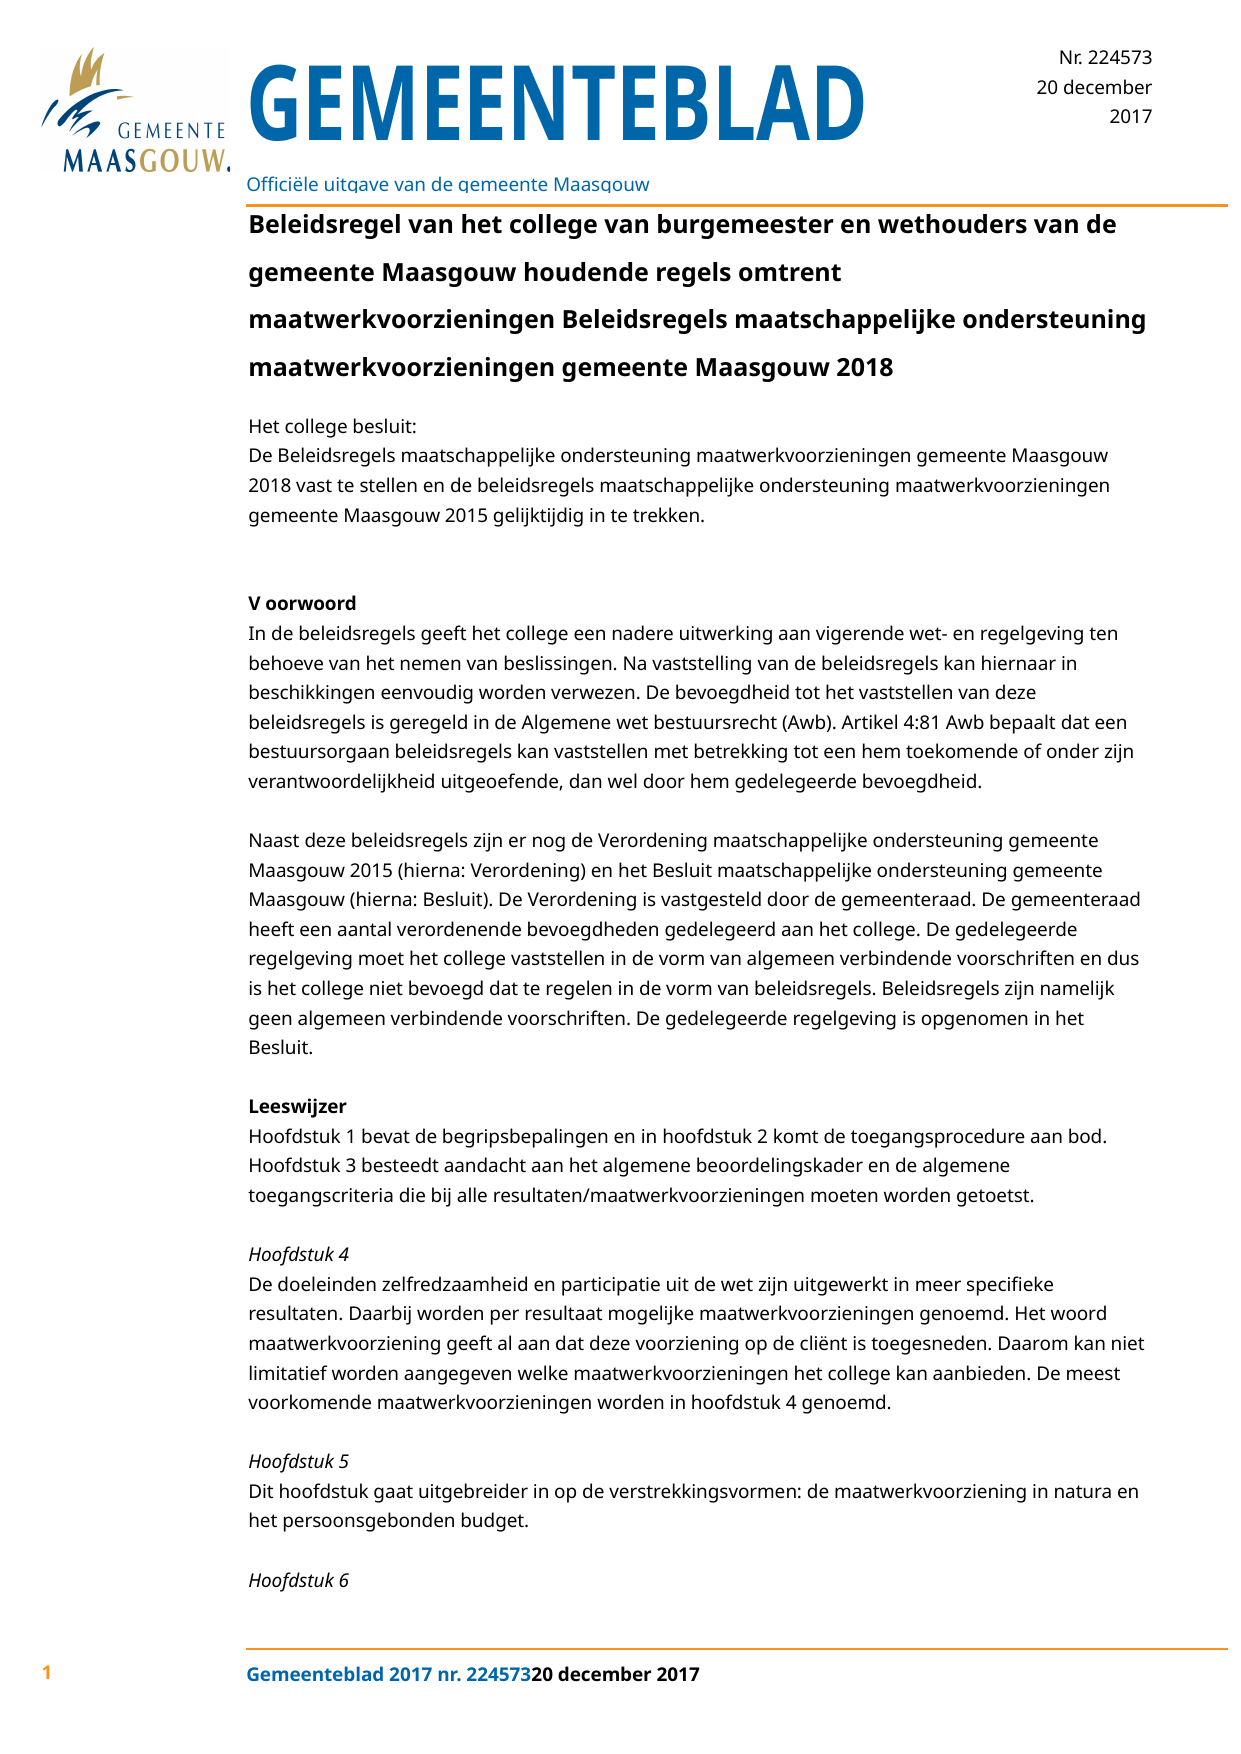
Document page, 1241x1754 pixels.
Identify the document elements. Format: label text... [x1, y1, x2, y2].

text V oorwoord [248, 591, 1152, 616]
text Dit hoofdstuk gaat uitgebreider in op de verstrekkingsvormen: de maatwerkvoorziening in natura en het persoonsgebonden budget. [248, 1478, 1152, 1533]
text Hoofdstuk 5 [248, 1448, 1152, 1474]
text Hoofdstuk 4 [248, 1241, 1152, 1267]
text Het college besluit: [248, 413, 1152, 439]
text Hoofdstuk 6 [248, 1567, 1152, 1593]
text Naast deze beleidsregels zijn er nog de Verordening maatschappelijke ondersteuning gemeente Maasgouw 2015 (hierna: Verordening) en het Besluit maatschappelijke ondersteuning gemeente Maasgouw (hierna: Besluit). De Verordening is vastgesteld door de gemeenteraad. De gemeenteraad heeft een aantal verordenende bevoegdheden gedelegeerd aan het college. De gedelegeerde regelgeving moet het college vaststellen in de vorm van algemeen verbindende voorschriften en dus is het college niet bevoegd dat te regelen in de vorm van beleidsregels. Beleidsregels zijn namelijk geen algemeen verbindende voorschriften. De gedelegeerde regelgeving is opgenomen in het Besluit. [248, 827, 1152, 1060]
text Leeswijzer [248, 1093, 1152, 1119]
text De doeleinden zelfredzaamheid en participatie uit de wet zijn uitgewerkt in meer specifieke resultaten. Daarbij worden per resultaat mogelijke maatwerkvoorzieningen genoemd. Het woord maatwerkvoorziening geeft al aan dat deze voorziening op de cliënt is toegesneden. Daarom kan niet limitatief worden aangegeven welke maatwerkvoorzieningen het college kan aanbieden. De meest voorkomende maatwerkvoorzieningen worden in hoofdstuk 4 genoemd. [248, 1271, 1152, 1415]
text De Beleidsregels maatschappelijke ondersteuning maatwerkvoorzieningen gemeente Maasgouw 2018 vast te stellen en de beleidsregels maatschappelijke ondersteuning maatwerkvoorzieningen gemeente Maasgouw 2015 gelijktijdig in te trekken. [248, 443, 1152, 528]
text In de beleidsregels geeft het college een nadere uitwerking aan vigerende wet- en regelgeving ten behoeve van het nemen van beslissingen. Na vaststelling van de beleidsregels kan hiernaar in beschikkingen eenvoudig worden verwezen. De bevoegdheid tot het vaststellen van deze beleidsregels is geregeld in de Algemene wet bestuursrecht (Awb). Artikel 4:81 Awb bepaalt dat een bestuursorgaan beleidsregels kan vaststellen met betrekking tot een hem toekomende of onder zijn verantwoordelijkheid uitgeoefende, dan wel door hem gedelegeerde bevoegdheid. [248, 620, 1152, 794]
picture [41, 47, 231, 172]
text Beleidsregel van het college van burgemeester en wethouders van de gemeente Maasgouw houdende regels omtrent maatwerkvoorzieningen Beleidsregels maatschappelijke ondersteuning maatwerkvoorzieningen gemeente Maasgouw 2018 [248, 207, 1152, 384]
text Hoofdstuk 1 bevat de begripsbepalingen en in hoofdstuk 2 komt de toegangsprocedure aan bod. Hoofdstuk 3 besteedt aandacht aan het algemene beoordelingskader en de algemene toegangscriteria die bij alle resultaten/maatwerkvoorzieningen moeten worden getoetst. [248, 1123, 1152, 1208]
